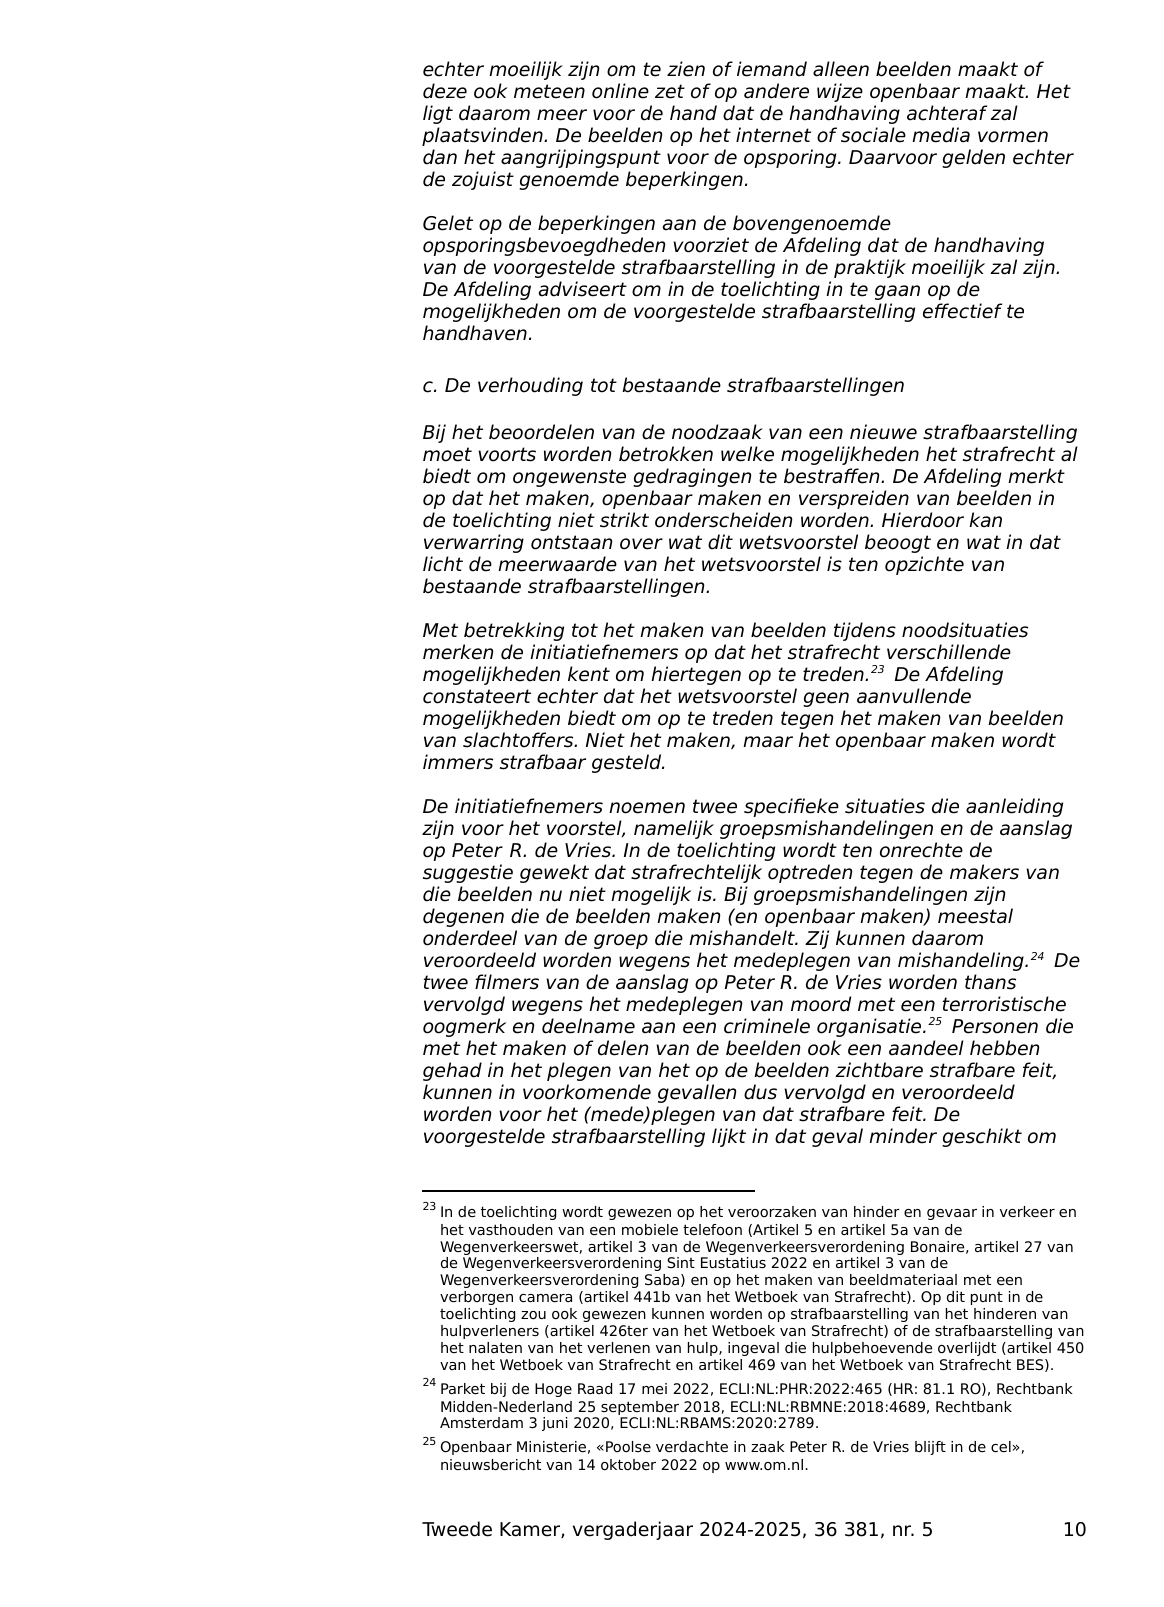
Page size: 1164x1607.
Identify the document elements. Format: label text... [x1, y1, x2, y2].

text Bij het beoordelen van de noodzaak van een nieuwe strafbaarstelling moet voorts worden betrokken welke mogelijkheden het strafrecht al biedt om ongewenste gedragingen te bestraffen. De Afdeling merkt op dat het maken, openbaar maken en verspreiden van beelden in de toelichting niet strikt onderscheiden worden. Hierdoor kan verwarring ontstaan over wat dit wetsvoorstel beoogt en wat in dat licht de meerwaarde van het wetsvoorstel is ten opzichte van bestaande strafbaarstellingen. [422, 422, 1087, 598]
text Parket bij de Hoge Raad 17 mei 2022, ECLI:NL:PHR:2022:465 (HR: 81.1 RO), Rechtbank Midden-Nederland 25 september 2018, ECLI:NL:RBMNE:2018:4689, Rechtbank Amsterdam 3 juni 2020, ECLI:NL:RBAMS:2020:2789. [422, 1377, 1087, 1432]
text Met betrekking tot het maken van beelden tijdens noodsituaties merken de initiatiefnemers op dat het strafrecht verschillende mogelijkheden kent om hiertegen op te treden. De Afdeling constateert echter dat het wetsvoorstel geen aanvullende mogelijkheden biedt om op te treden tegen het maken van beelden van slachtoffers. Niet het maken, maar het openbaar maken wordt immers strafbaar gesteld. [422, 620, 1087, 774]
text De initiatiefnemers noemen twee specifieke situaties die aanleiding zijn voor het voorstel, namelijk groepsmishandelingen en de aanslag op Peter R. de Vries. In de toelichting wordt ten onrechte de suggestie gewekt dat strafrechtelijk optreden tegen de makers van die beelden nu niet mogelijk is. Bij groepsmishandelingen zijn degenen die de beelden maken (en openbaar maken) meestal onderdeel van de groep die mishandelt. Zij kunnen daarom veroordeeld worden wegens het medeplegen van mishandeling. De twee filmers van de aanslag op Peter R. de Vries worden thans vervolgd wegens het medeplegen van moord met een terroristische oogmerk en deelname aan een criminele organisatie. Personen die met het maken of delen van de beelden ook een aandeel hebben gehad in het plegen van het op de beelden zichtbare strafbare feit, kunnen in voorkomende gevallen dus vervolgd en veroordeeld worden voor het (mede)plegen van dat strafbare feit. De voorgestelde strafbaarstelling lijkt in dat geval minder geschikt om [422, 796, 1087, 1148]
subtitle c. De verhouding tot bestaande strafbaarstellingen [422, 375, 1087, 397]
text Openbaar Ministerie, «Poolse verdachte in zaak Peter R. de Vries blijft in de cel», nieuwsbericht van 14 oktober 2022 op www.om.nl. [422, 1435, 1087, 1474]
text In de toelichting wordt gewezen op het veroorzaken van hinder en gevaar in verkeer en het vasthouden van een mobiele telefoon (Artikel 5 en artikel 5a van de Wegenverkeerswet, artikel 3 van de Wegenverkeersverordening Bonaire, artikel 27 van de Wegenverkeersverordening Sint Eustatius 2022 en artikel 3 van de Wegenverkeersverordening Saba) en op het maken van beeldmateriaal met een verborgen camera (artikel 441b van het Wetboek van Strafrecht). Op dit punt in de toelichting zou ook gewezen kunnen worden op strafbaarstelling van het hinderen van hulpverleners (artikel 426ter van het Wetboek van Strafrecht) of de strafbaarstelling van het nalaten van het verlenen van hulp, ingeval die hulpbehoevende overlijdt (artikel 450 van het Wetboek van Strafrecht en artikel 469 van het Wetboek van Strafrecht BES). [422, 1200, 1087, 1374]
text echter moeilijk zijn om te zien of iemand alleen beelden maakt of deze ook meteen online zet of op andere wijze openbaar maakt. Het ligt daarom meer voor de hand dat de handhaving achteraf zal plaatsvinden. De beelden op het internet of sociale media vormen dan het aangrijpingspunt voor de opsporing. Daarvoor gelden echter de zojuist genoemde beperkingen. [422, 59, 1087, 191]
text Gelet op de beperkingen aan de bovengenoemde opsporingsbevoegdheden voorziet de Afdeling dat de handhaving van de voorgestelde strafbaarstelling in de praktijk moeilijk zal zijn. De Afdeling adviseert om in de toelichting in te gaan op de mogelijkheden om de voorgestelde strafbaarstelling effectief te handhaven. [422, 213, 1087, 345]
